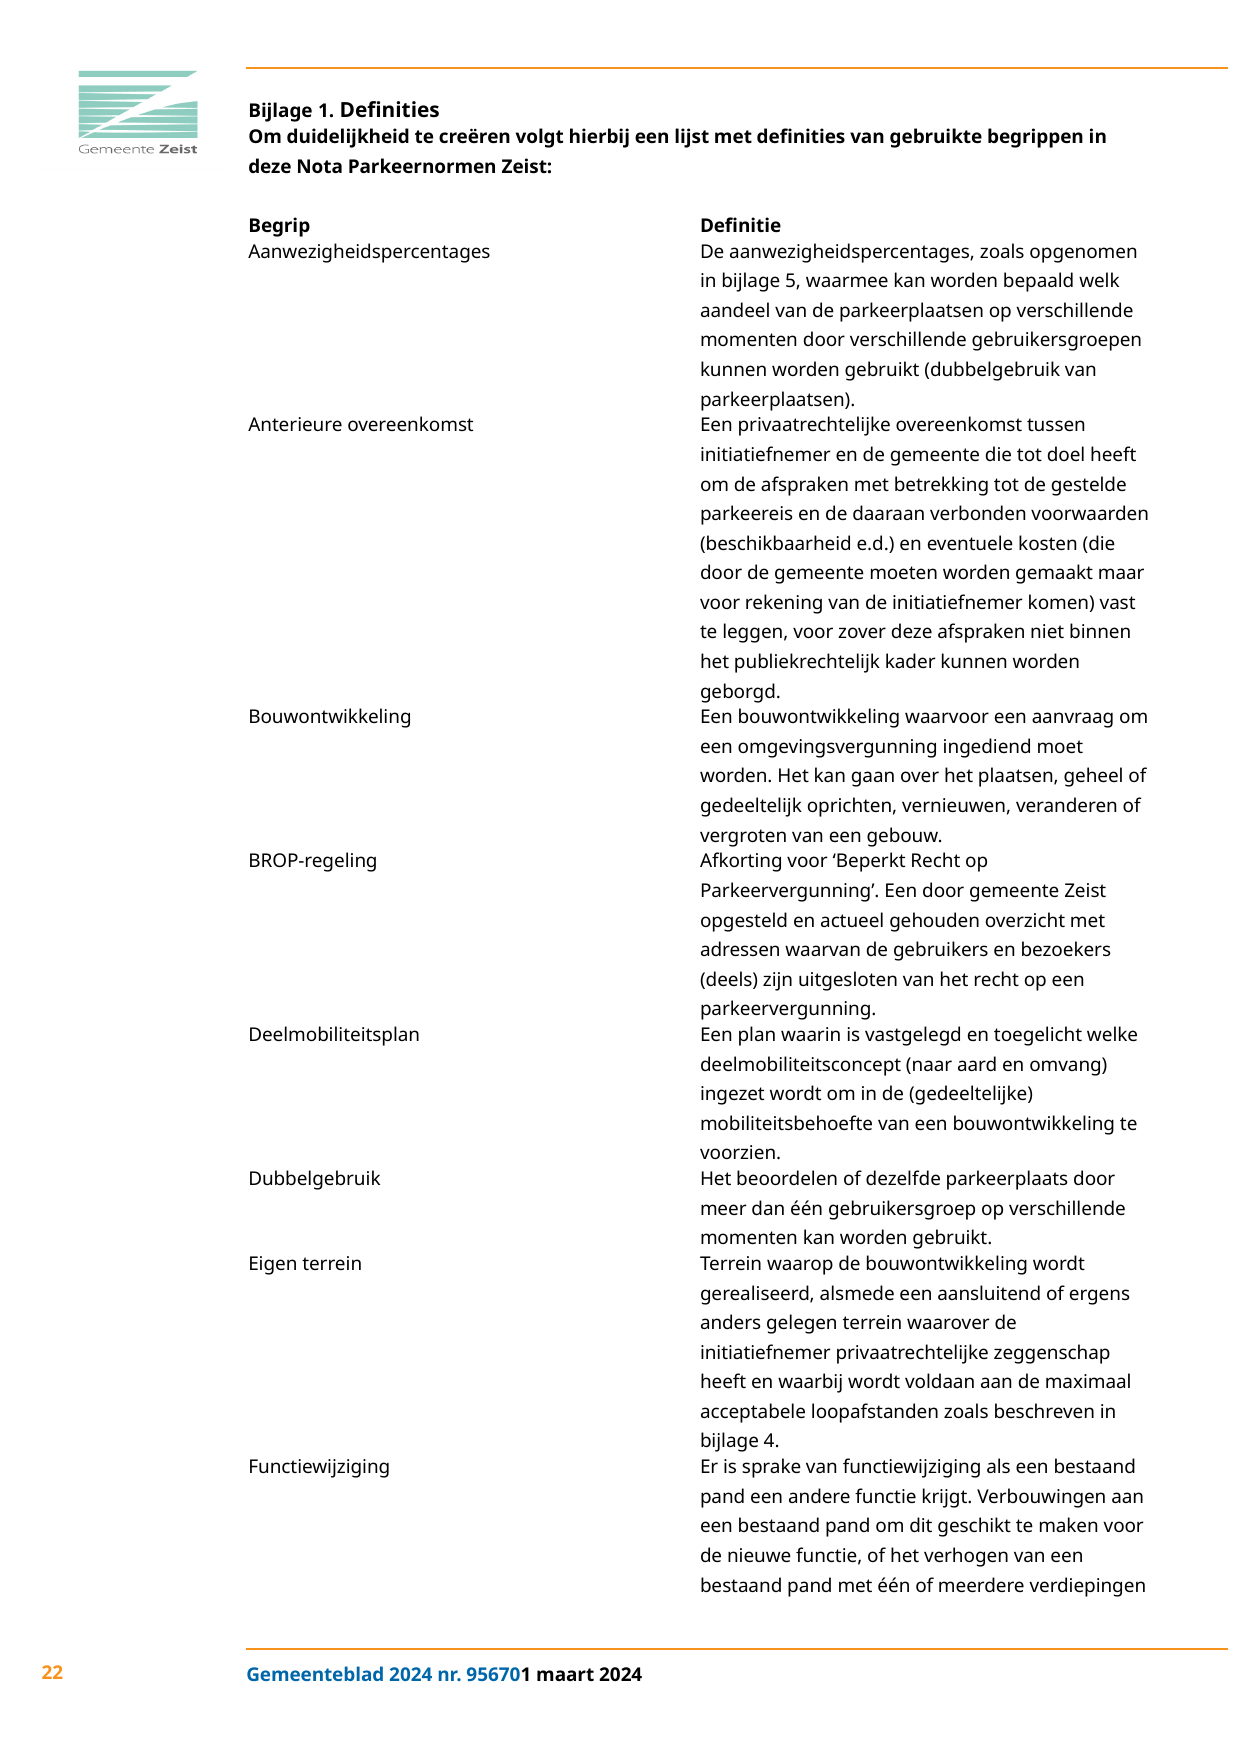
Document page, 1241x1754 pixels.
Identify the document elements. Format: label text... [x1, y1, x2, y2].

table_cell Deelmobiliteitsplan [248, 1021, 700, 1165]
table_cell Eigen terrein [248, 1250, 700, 1453]
picture [41, 47, 231, 172]
table_cell Een bouwontwikkeling waarvoor een aanvraag om een omgevingsvergunning ingediend moet worden. Het kan gaan over het plaatsen, geheel of gedeeltelijk oprichten, vernieuwen, veranderen of vergroten van een gebouw. [700, 704, 1152, 848]
table_cell De aanwezigheidspercentages, zoals opgenomen in bijlage 5, waarmee kan worden bepaald welk aandeel van de parkeerplaatsen op verschillende momenten door verschillende gebruikersgroepen kunnen worden gebruikt (dubbelgebruik van parkeerplaatsen). [700, 238, 1152, 412]
table_cell Afkorting voor ‘Beperkt Recht op Parkeervergunning’. Een door gemeente Zeist opgesteld en actueel gehouden overzicht met adressen waarvan de gebruikers en bezoekers (deels) zijn uitgesloten van het recht op een parkeervergunning. [700, 848, 1152, 1021]
table_cell Aanwezigheidspercentages [248, 238, 700, 412]
table_cell Terrein waarop de bouwontwikkeling wordt gerealiseerd, alsmede een aansluitend of ergens anders gelegen terrein waarover de initiatiefnemer privaatrechtelijke zeggenschap heeft en waarbij wordt voldaan aan de maximaal acceptabele loopafstanden zoals beschreven in bijlage 4. [700, 1250, 1152, 1453]
table_header Begrip [248, 212, 700, 238]
table_cell Functiewijziging [248, 1454, 700, 1597]
table_header Definitie [700, 212, 1152, 238]
table_cell Bouwontwikkeling [248, 704, 700, 848]
table_cell Dubbelgebruik [248, 1165, 700, 1250]
table_cell BROP-regeling [248, 848, 700, 1021]
table_cell Anterieure overeenkomst [248, 412, 700, 703]
table_cell Een privaatrechtelijke overeenkomst tussen initiatiefnemer en de gemeente die tot doel heeft om de afspraken met betrekking tot de gestelde parkeereis en de daaraan verbonden voorwaarden (beschikbaarheid e.d.) en eventuele kosten (die door de gemeente moeten worden gemaakt maar voor rekening van de initiatiefnemer komen) vast te leggen, voor zover deze afspraken niet binnen het publiekrechtelijk kader kunnen worden geborgd. [700, 412, 1152, 703]
table_cell Een plan waarin is vastgelegd en toegelicht welke deelmobiliteitsconcept (naar aard en omvang) ingezet wordt om in de (gedeeltelijke) mobiliteitsbehoefte van een bouwontwikkeling te voorzien. [700, 1021, 1152, 1165]
table_cell Het beoordelen of dezelfde parkeerplaats door meer dan één gebruikersgroep op verschillende momenten kan worden gebruikt. [700, 1165, 1152, 1250]
text Om duidelijkheid te creëren volgt hierbij een lijst met definities van gebruikte begrippen in deze Nota Parkeernormen Zeist: [248, 123, 1152, 179]
text Bijlage 1. Definities [248, 95, 1152, 123]
table_cell Er is sprake van functiewijziging als een bestaand pand een andere functie krijgt. Verbouwingen aan een bestaand pand om dit geschikt te maken voor de nieuwe functie, of het verhogen van een bestaand pand met één of meerdere verdiepingen [700, 1454, 1152, 1597]
